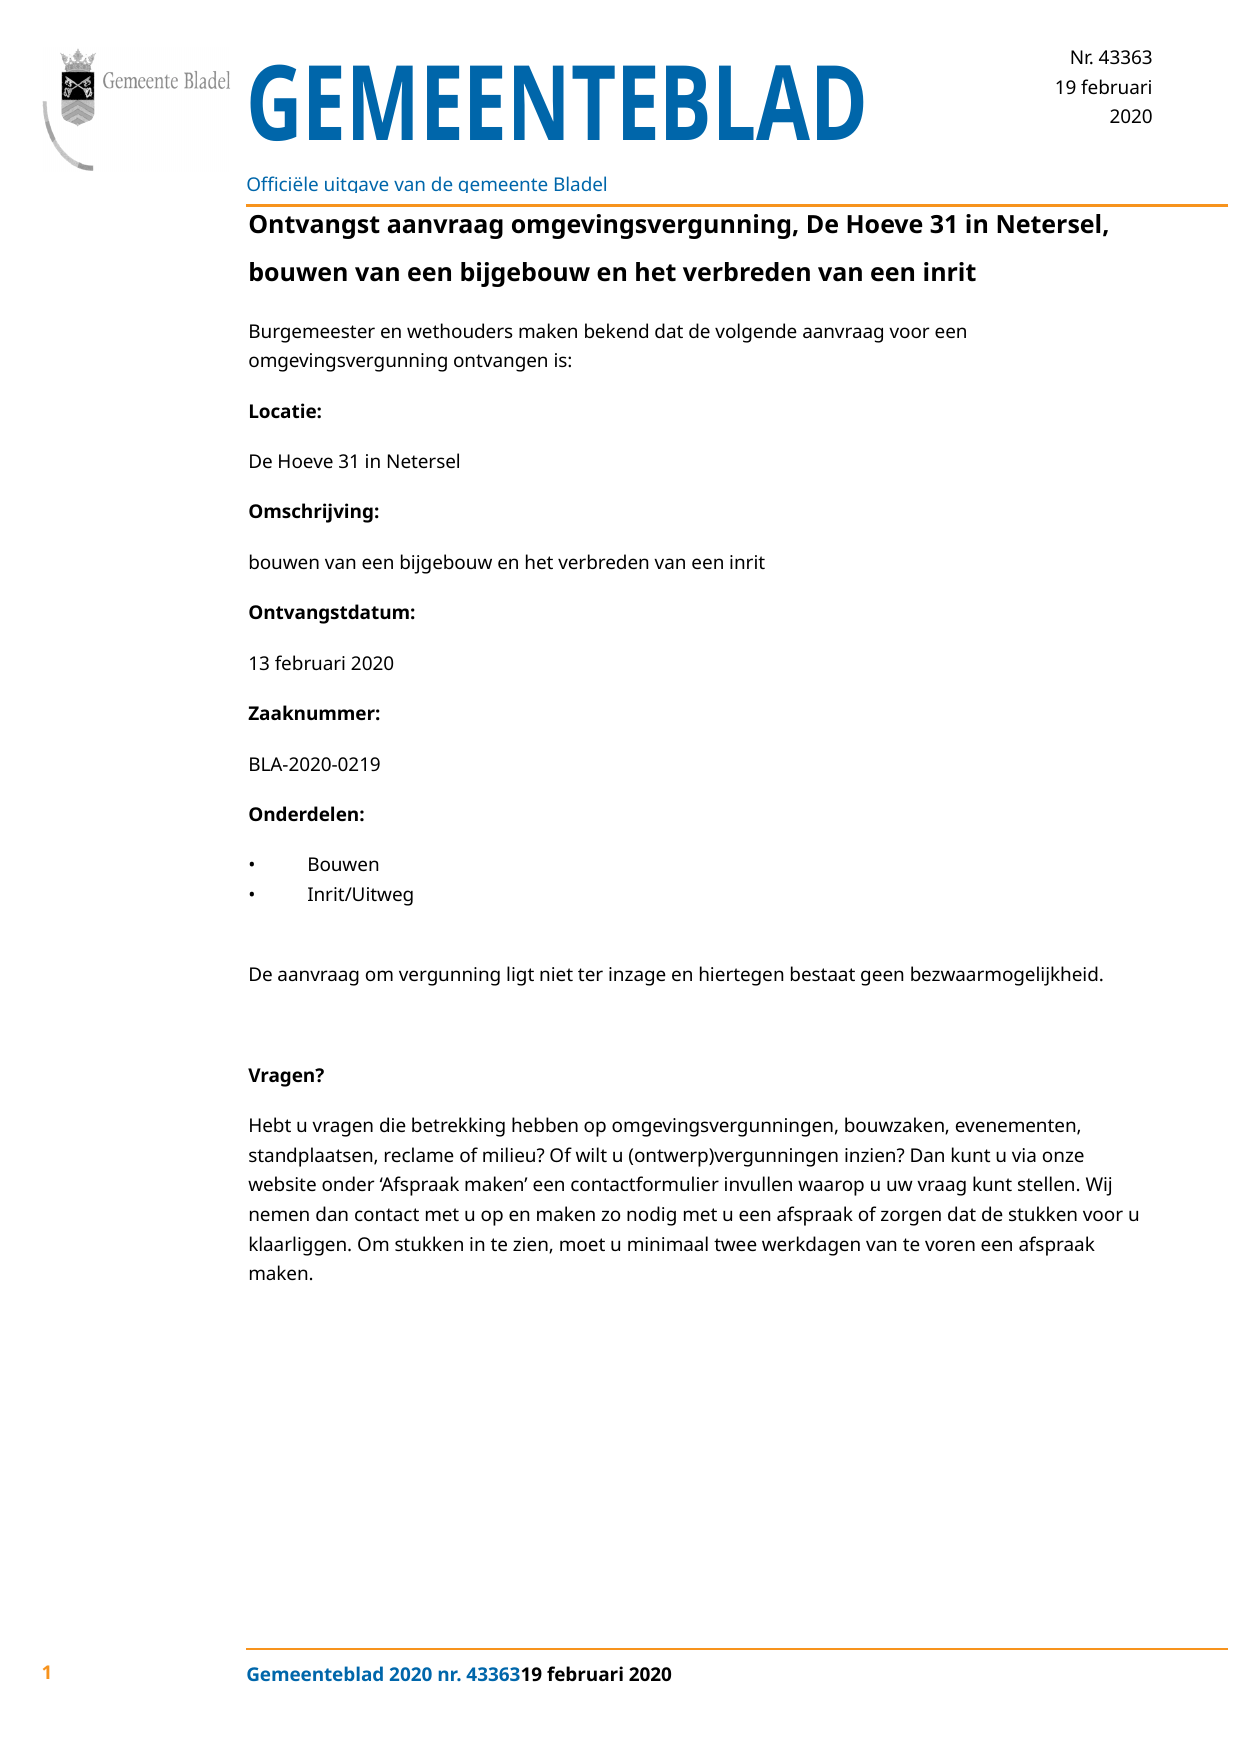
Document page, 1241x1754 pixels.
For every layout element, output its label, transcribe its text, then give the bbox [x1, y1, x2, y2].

text Omschrijving: [248, 499, 1152, 524]
text Locatie: [248, 398, 1152, 424]
text Burgemeester en wethouders maken bekend dat de volgende aanvraag voor een omgevingsvergunning ontvangen is: [248, 318, 1152, 373]
text Vragen? [248, 1062, 1152, 1088]
text Onderdelen: [248, 801, 1152, 827]
text Ontvangst aanvraag omgevingsvergunning, De Hoeve 31 in Netersel, bouwen van een bijgebouw en het verbreden van een inrit [248, 207, 1152, 288]
picture [41, 47, 231, 172]
text Zaaknummer: [248, 700, 1152, 726]
list Bouwen [248, 852, 1152, 877]
text bouwen van een bijgebouw en het verbreden van een inrit [248, 549, 1152, 575]
text Hebt u vragen die betrekking hebben op omgevingsvergunningen, bouwzaken, evenementen, standplaatsen, reclame of milieu? Of wilt u (ontwerp)vergunningen inzien? Dan kunt u via onze website onder ‘Afspraak maken’ een contactformulier invullen waarop u uw vraag kunt stellen. Wij nemen dan contact met u op en maken zo nodig met u een afspraak of zorgen dat de stukken voor u klaarliggen. Om stukken in te zien, moet u minimaal twee werkdagen van te voren een afspraak maken. [248, 1112, 1152, 1286]
text De Hoeve 31 in Netersel [248, 448, 1152, 474]
list Inrit/Uitweg [248, 881, 1152, 907]
text 13 februari 2020 [248, 650, 1152, 676]
text BLA-2020-0219 [248, 751, 1152, 777]
text De aanvraag om vergunning ligt niet ter inzage en hiertegen bestaat geen bezwaarmogelijkheid. [248, 961, 1152, 987]
text Ontvangstdatum: [248, 599, 1152, 625]
